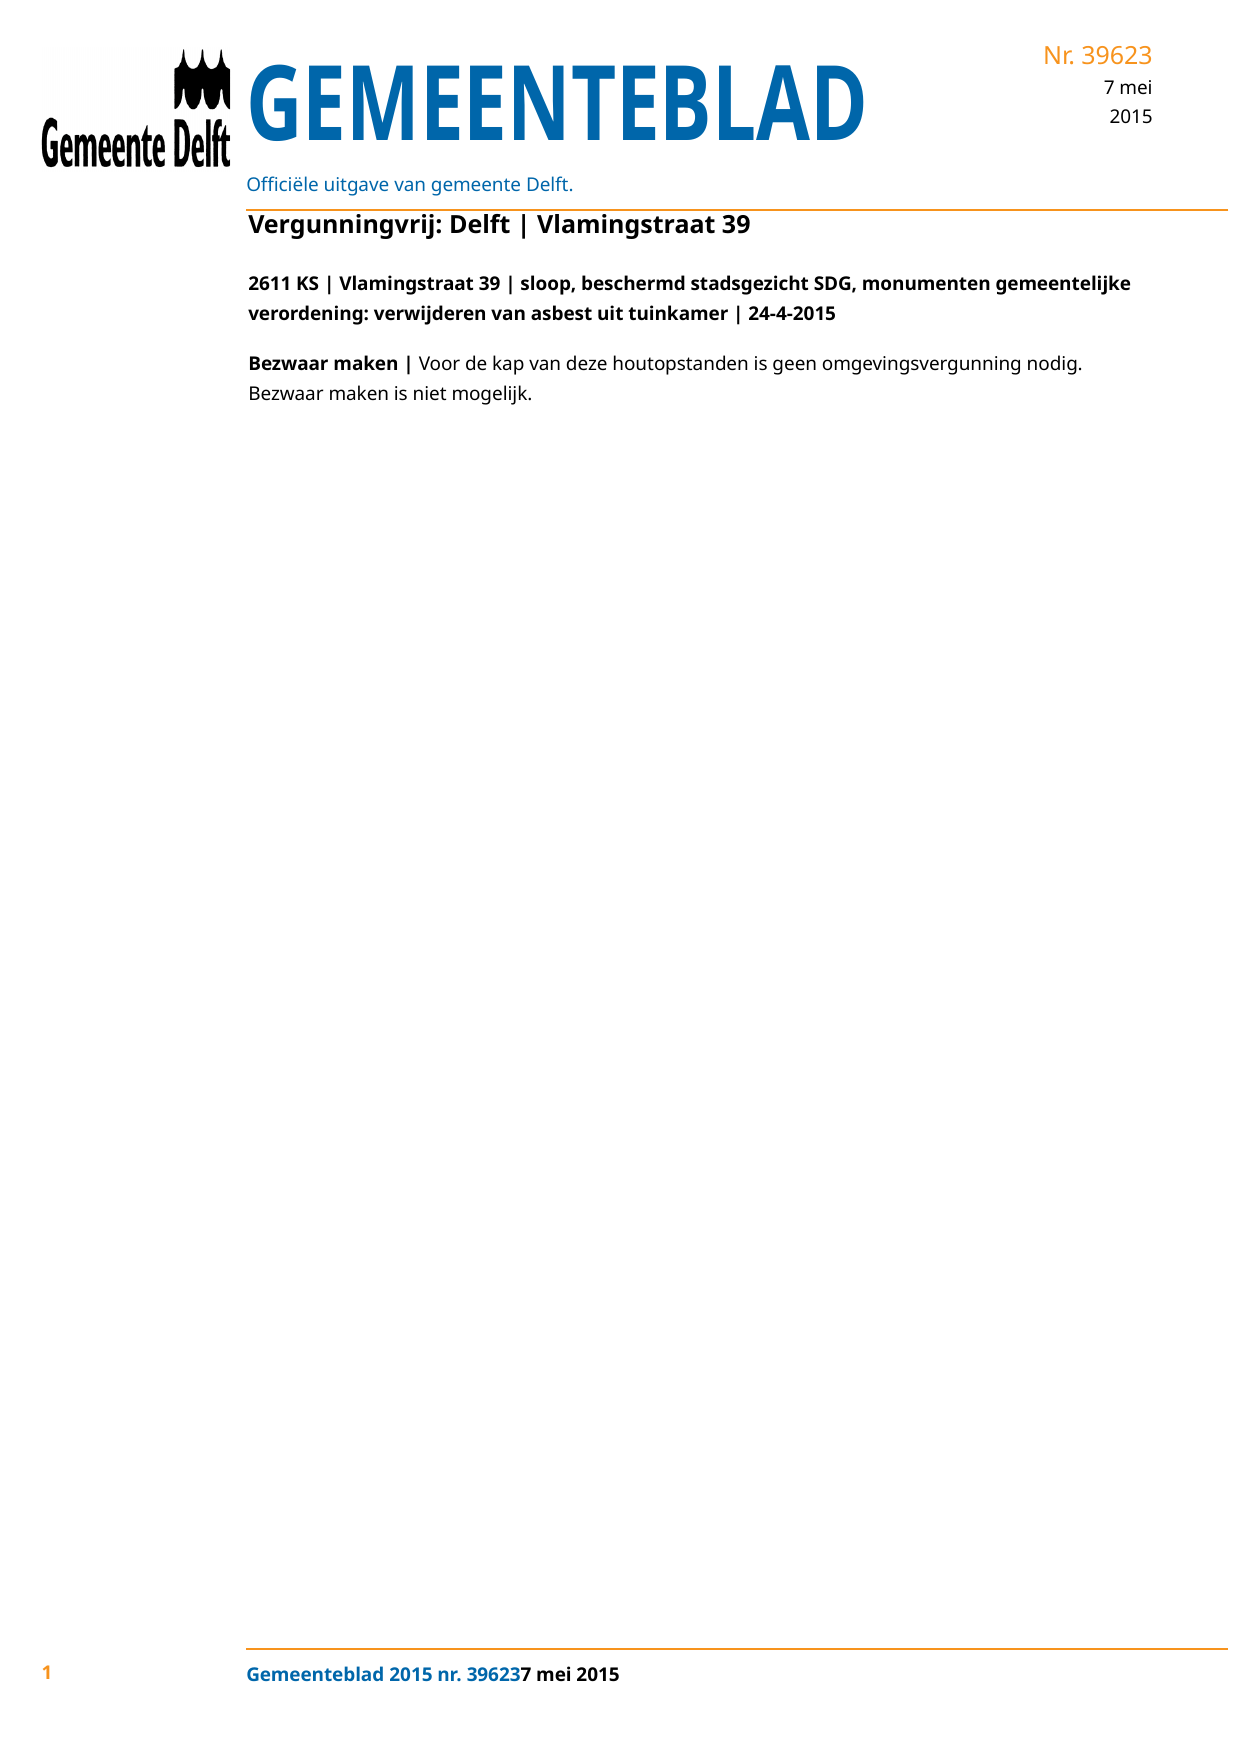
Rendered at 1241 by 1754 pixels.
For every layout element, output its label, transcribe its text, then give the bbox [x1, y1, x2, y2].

text 2611 KS | Vlamingstraat 39 | sloop, beschermd stadsgezicht SDG, monumenten gemeentelijke verordening: verwijderen van asbest uit tuinkamer | 24-4-2015 [248, 270, 1152, 326]
text Bezwaar maken | Voor de kap van deze houtopstanden is geen omgevingsvergunning nodig. Bezwaar maken is niet mogelijk. [248, 350, 1152, 406]
picture [41, 47, 231, 172]
text Vergunningvrij: Delft | Vlamingstraat 39 [248, 211, 1152, 241]
